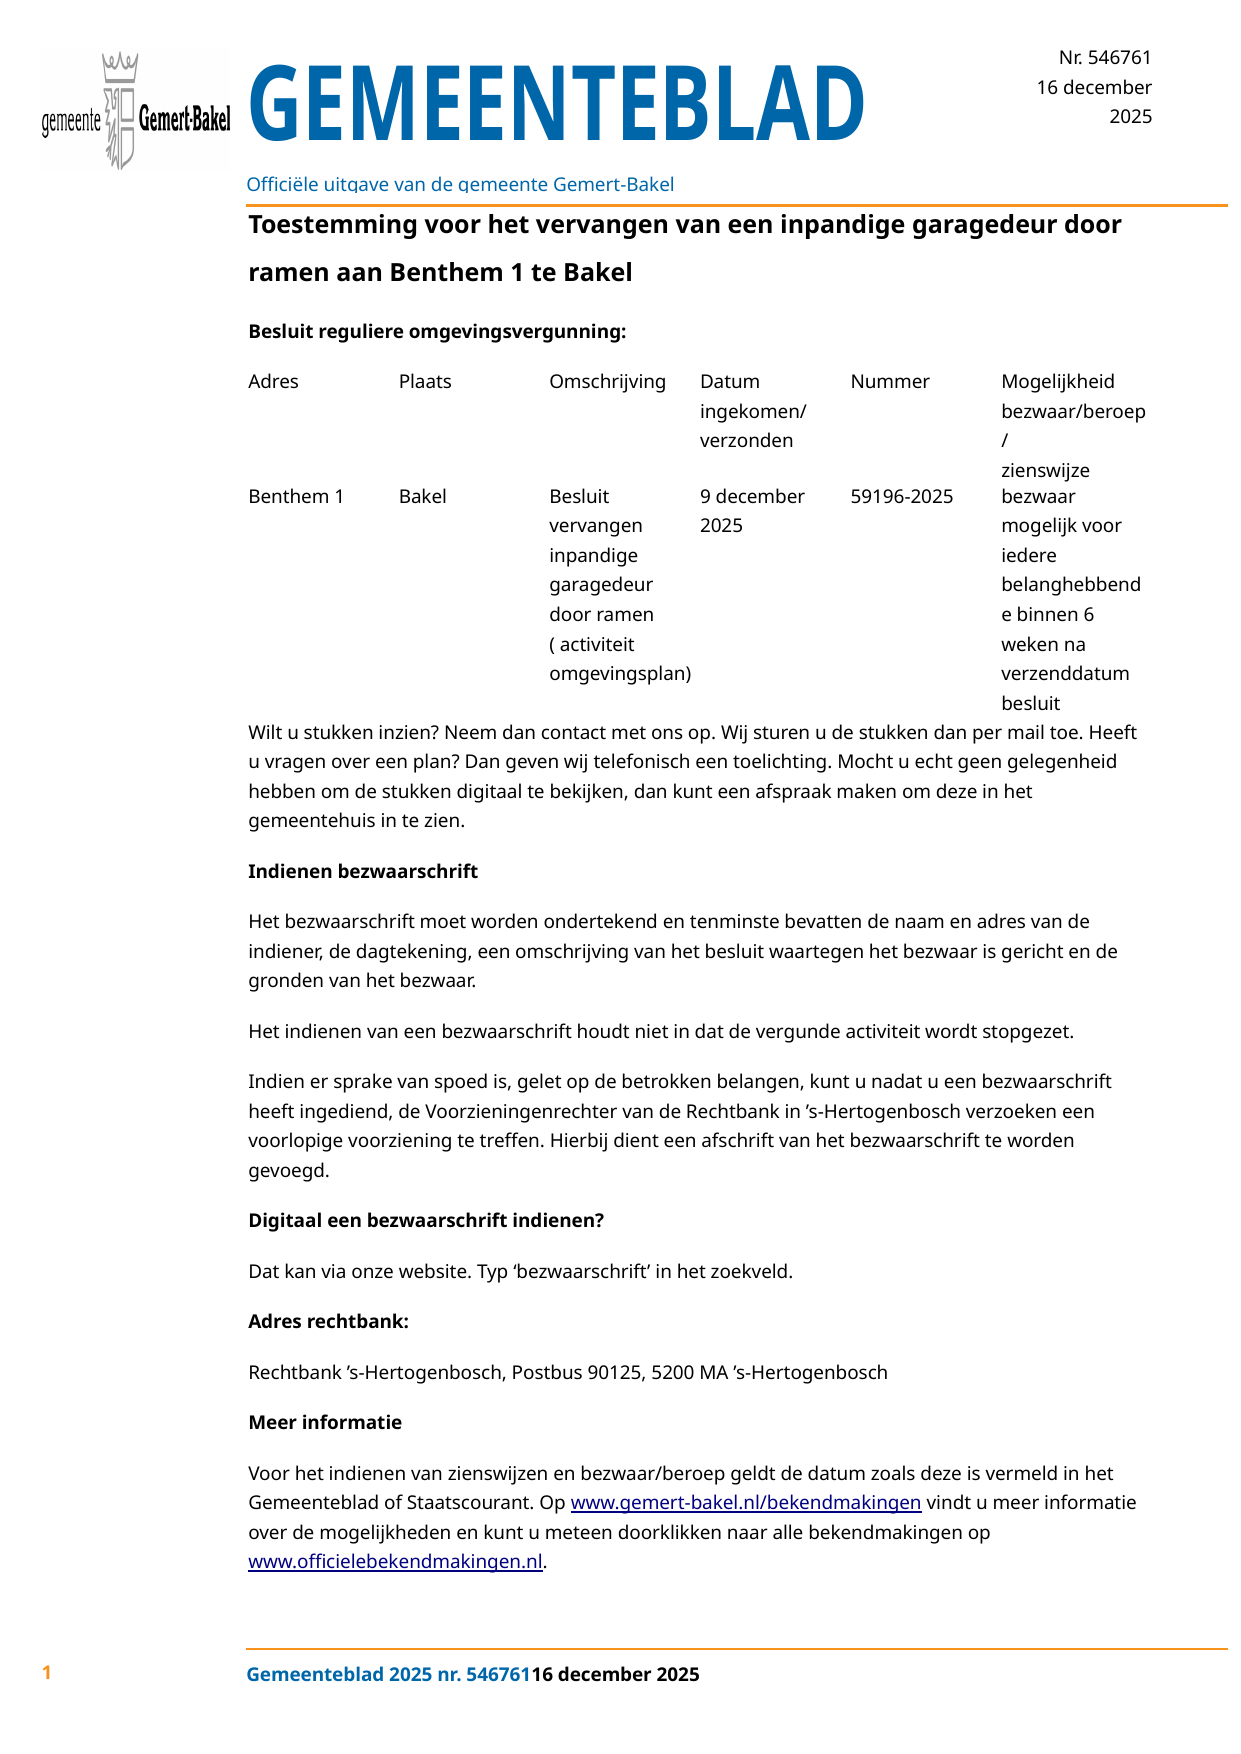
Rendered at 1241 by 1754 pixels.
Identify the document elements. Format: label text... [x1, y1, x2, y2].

text Digitaal een bezwaarschrift indienen? [248, 1208, 1152, 1233]
text Voor het indienen van zienswijzen en bezwaar/beroep geldt de datum zoals deze is vermeld in het Gemeenteblad of Staatscourant. Op www.gemert-bakel.nl/bekendmakingen vindt u meer informatie over de mogelijkheden en kunt u meteen doorklikken naar alle bekendmakingen op www.officielebekendmakingen.nl. [248, 1460, 1152, 1574]
text Adres rechtbank: [248, 1308, 1152, 1334]
table_header Adres [248, 369, 398, 483]
table_cell bezwaar mogelijk voor iedere belanghebbende binnen 6 weken na verzenddatum besluit [1001, 483, 1152, 716]
table_header Mogelijkheid bezwaar/beroep/ zienswijze [1001, 369, 1152, 483]
text Indienen bezwaarschrift [248, 858, 1152, 884]
text Toestemming voor het vervangen van een inpandige garagedeur door ramen aan Benthem 1 te Bakel [248, 207, 1152, 288]
table_header Omschrijving [549, 369, 700, 483]
picture [41, 47, 231, 172]
text Rechtbank ’s-Hertogenbosch, Postbus 90125, 5200 MA ’s-Hertogenbosch [248, 1359, 1152, 1385]
text Meer informatie [248, 1409, 1152, 1435]
table_header Nummer [850, 369, 1001, 483]
table_cell Bakel [399, 483, 549, 716]
text Dat kan via onze website. Typ ‘bezwaarschrift’ in het zoekveld. [248, 1258, 1152, 1284]
table_cell 9 december 2025 [700, 483, 850, 716]
table_cell Besluit vervangen inpandige garagedeur door ramen ( activiteit omgevingsplan) [549, 483, 700, 716]
table_header Plaats [399, 369, 549, 483]
table_header Datum ingekomen/ verzonden [700, 369, 850, 483]
text Het bezwaarschrift moet worden ondertekend en tenminste bevatten de naam en adres van de indiener, de dagtekening, een omschrijving van het besluit waartegen het bezwaar is gericht en de gronden van het bezwaar. [248, 908, 1152, 993]
text Indien er sprake van spoed is, gelet op de betrokken belangen, kunt u nadat u een bezwaarschrift heeft ingediend, de Voorzieningenrechter van de Rechtbank in ’s-Hertogenbosch verzoeken een voorlopige voorziening te treffen. Hierbij dient een afschrift van het bezwaarschrift te worden gevoegd. [248, 1068, 1152, 1183]
text Het indienen van een bezwaarschrift houdt niet in dat de vergunde activiteit wordt stopgezet. [248, 1018, 1152, 1044]
table_cell Benthem 1 [248, 483, 398, 716]
text Besluit reguliere omgevingsvergunning: [248, 318, 1152, 344]
table_cell 59196-2025 [850, 483, 1001, 716]
text Wilt u stukken inzien? Neem dan contact met ons op. Wij sturen u de stukken dan per mail toe. Heeft u vragen over een plan? Dan geven wij telefonisch een toelichting. Mocht u echt geen gelegenheid hebben om de stukken digitaal te bekijken, dan kunt een afspraak maken om deze in het gemeentehuis in te zien. [248, 719, 1152, 833]
